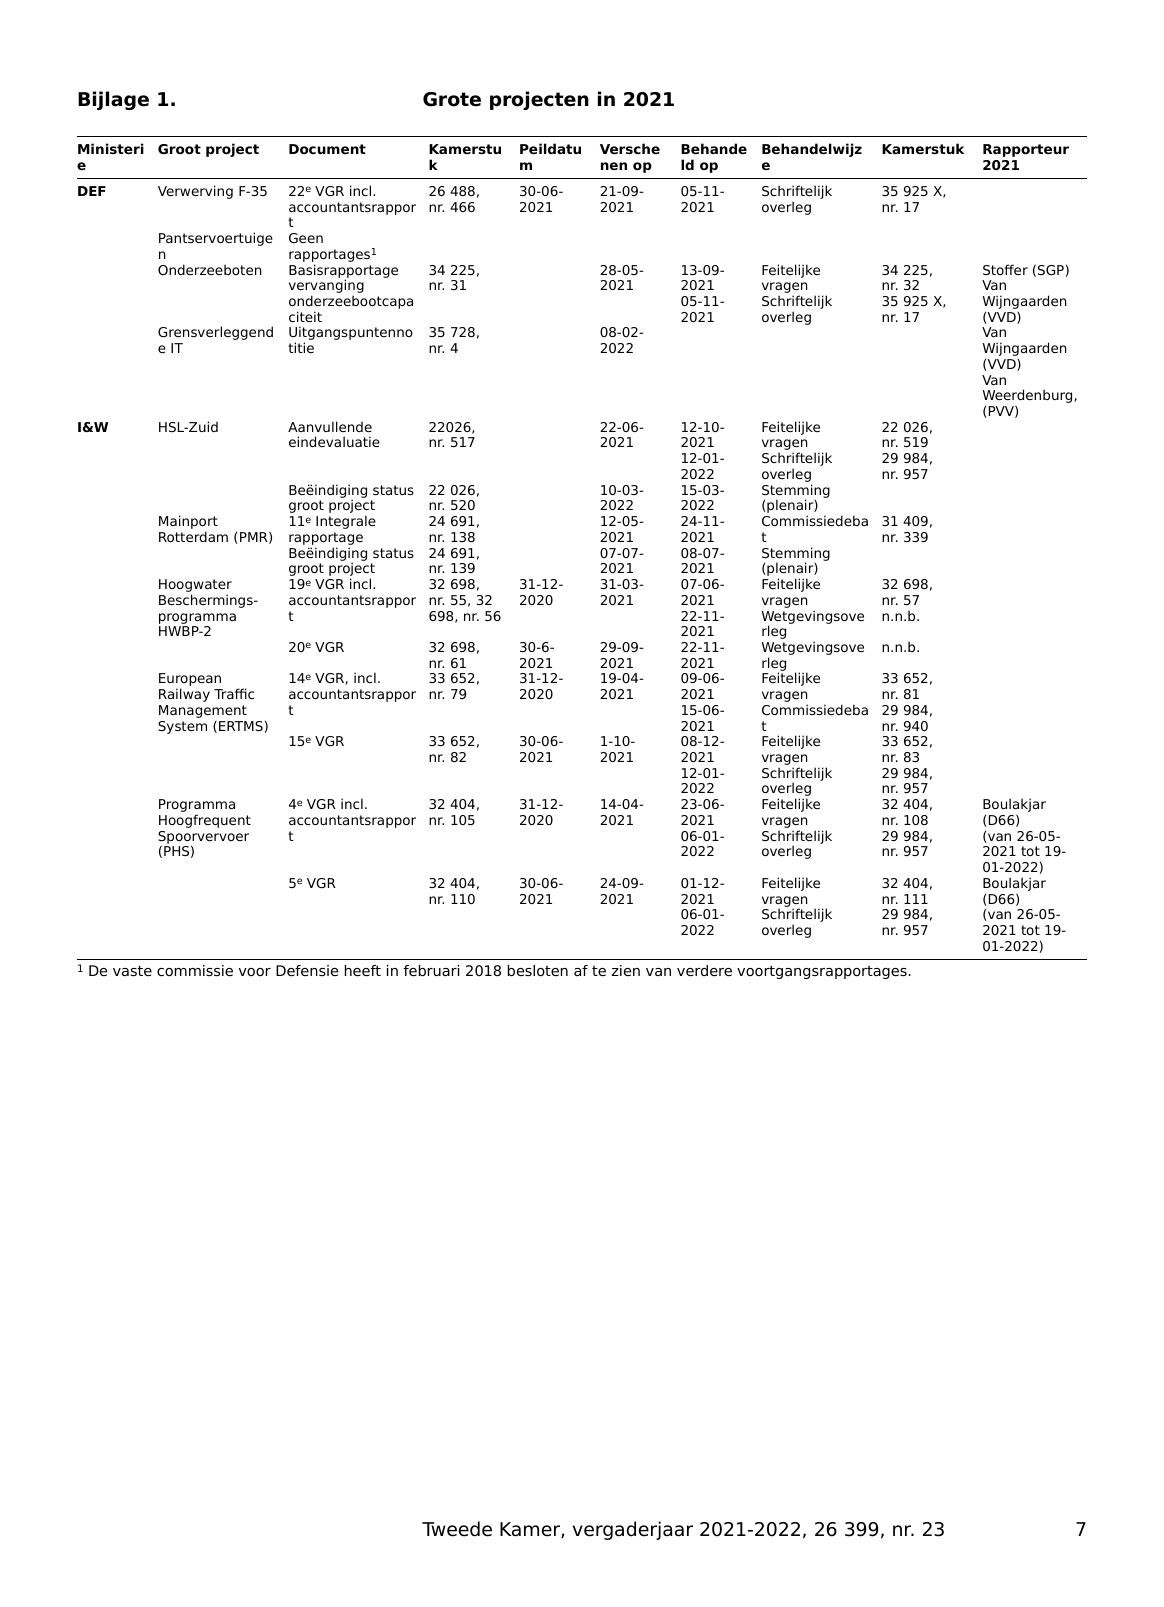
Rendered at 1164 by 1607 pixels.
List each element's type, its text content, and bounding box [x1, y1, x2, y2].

table_cell 24 691, nr. 139 [422, 545, 513, 577]
table_cell [976, 640, 1087, 671]
table_cell [674, 325, 755, 419]
table_cell 07-06-2021 22-11-2021 [674, 577, 755, 640]
table_cell 22026, nr. 517 [422, 420, 513, 482]
table_cell [976, 179, 1087, 231]
table_cell 08-02-2022 [594, 325, 674, 419]
table_cell [976, 231, 1087, 262]
table_cell [77, 577, 152, 640]
table_cell 32 404, nr. 110 [422, 876, 513, 959]
table_cell [422, 231, 513, 262]
table_cell 22-06-2021 [594, 420, 674, 482]
table_cell Basisrapportage vervanging onderzeebootcapaciteit [282, 262, 422, 325]
table_cell [152, 640, 282, 671]
table_cell Geen rapportages1 [282, 231, 422, 262]
table_cell Mainport Rotterdam (PMR) [152, 514, 282, 545]
table_cell 07-07-2021 [594, 545, 674, 577]
table_cell Uitgangspuntennotitie [282, 325, 422, 419]
table_cell [876, 231, 976, 262]
table_cell 32 698, nr. 61 [422, 640, 513, 671]
table_cell 30-06-2021 [513, 179, 594, 231]
table_cell [77, 231, 152, 262]
table_cell [976, 483, 1087, 514]
table_cell Stemming (plenair) [755, 545, 876, 577]
table_cell 20e VGR [282, 640, 422, 671]
table_cell Pantservoertuigen [152, 231, 282, 262]
table_cell 26 488, nr. 466 [422, 179, 513, 231]
table_cell [513, 545, 594, 577]
table_cell n.n.b. [876, 640, 976, 671]
table_cell 14-04-2021 [594, 797, 674, 876]
table_cell 14e VGR, incl. accountantsrapport [282, 671, 422, 734]
table_cell 24-11-2021 [674, 514, 755, 545]
table_cell 1-10-2021 [594, 734, 674, 797]
table_cell I&W [77, 420, 152, 482]
table_cell Feitelijke vragen Schriftelijk overleg [755, 420, 876, 482]
table_cell 35 728, nr. 4 [422, 325, 513, 419]
table_cell Commissiedebat [755, 514, 876, 545]
table_cell 5e VGR [282, 876, 422, 959]
table_cell Boulakjar (D66) (van 26-05-2021 tot 19-01-2022) [976, 797, 1087, 876]
table_cell 22e VGR incl. accountantsrapport [282, 179, 422, 231]
table_cell [513, 325, 594, 419]
table_cell 22 026, nr. 519 29 984, nr. 957 [876, 420, 976, 482]
table_cell 22-11-2021 [674, 640, 755, 671]
table_cell Onderzeeboten [152, 262, 282, 325]
table_cell 29-09-2021 [594, 640, 674, 671]
table_cell Verwerving F-35 [152, 179, 282, 231]
table_cell 4e VGR incl. accountantsrapport [282, 797, 422, 876]
table_cell 15e VGR [282, 734, 422, 797]
table_header Peildatum [513, 137, 594, 178]
table_cell 33 652, nr. 79 [422, 671, 513, 734]
table_cell [152, 734, 282, 797]
table_cell 23-06-2021 06-01-2022 [674, 797, 755, 876]
table_cell [77, 514, 152, 545]
table_header Document [282, 137, 422, 178]
table_cell 01-12-2021 06-01-2022 [674, 876, 755, 959]
table_cell 11e Integrale rapportage [282, 514, 422, 545]
table_cell Feitelijke vragen Schriftelijk overleg [755, 797, 876, 876]
table_cell [976, 545, 1087, 577]
table_cell 24-09-2021 [594, 876, 674, 959]
table_cell [594, 231, 674, 262]
table_cell Feitelijke vragen Schriftelijk overleg [755, 734, 876, 797]
table_cell Aanvullende eindevaluatie [282, 420, 422, 482]
table_cell Beëindiging status groot project [282, 545, 422, 577]
table_header Kamerstuk [422, 137, 513, 178]
table_cell 19-04-2021 [594, 671, 674, 734]
table_cell Programma Hoogfrequent Spoorvervoer (PHS) [152, 797, 282, 876]
table_cell 33 652, nr. 83 29 984, nr. 957 [876, 734, 976, 797]
table_cell 31-12-2020 [513, 671, 594, 734]
table_cell Van Wijngaarden (VVD) Van Weerdenburg, (PVV) [976, 325, 1087, 419]
table_cell [152, 483, 282, 514]
table_cell 24 691, nr. 138 [422, 514, 513, 545]
table_cell European Railway Traffic Management System (ERTMS) [152, 671, 282, 734]
table_cell [876, 545, 976, 577]
table_cell 33 652, nr. 82 [422, 734, 513, 797]
table_header Groot project [152, 137, 282, 178]
table_cell 31-12-2020 [513, 577, 594, 640]
table_cell 13-09-2021 05-11-2021 [674, 262, 755, 325]
table_cell 19e VGR incl. accountantsrapport [282, 577, 422, 640]
table_cell 31 409, nr. 339 [876, 514, 976, 545]
table_cell [152, 545, 282, 577]
table_cell 32 698, nr. 55, 32 698, nr. 56 [422, 577, 513, 640]
table_cell [755, 231, 876, 262]
table_cell 28-05-2021 [594, 262, 674, 325]
table_cell 08-07-2021 [674, 545, 755, 577]
table_cell [976, 577, 1087, 640]
table_cell 22 026, nr. 520 [422, 483, 513, 514]
table_cell Beëindiging status groot project [282, 483, 422, 514]
table_cell 09-06-2021 15-06-2021 [674, 671, 755, 734]
table_cell Stoffer (SGP) Van Wijngaarden (VVD) [976, 262, 1087, 325]
table_cell [513, 420, 594, 482]
table_header Ministerie [77, 137, 152, 178]
table_cell Hoogwater Beschermings-programma HWBP-2 [152, 577, 282, 640]
table_cell [674, 231, 755, 262]
table_cell 21-09-2021 [594, 179, 674, 231]
table_cell Feitelijke vragen Schriftelijk overleg [755, 262, 876, 325]
table_cell [77, 797, 152, 876]
table_cell 12-10-2021 12-01-2022 [674, 420, 755, 482]
table_cell 30-06-2021 [513, 876, 594, 959]
table_header Behandeld op [674, 137, 755, 178]
table_cell [77, 325, 152, 419]
table_cell 30-06-2021 [513, 734, 594, 797]
table_cell 08-12-2021 12-01-2022 [674, 734, 755, 797]
table_cell 35 925 X, nr. 17 [876, 179, 976, 231]
table_cell [152, 876, 282, 959]
table_cell [976, 734, 1087, 797]
table_cell 32 404, nr. 111 29 984, nr. 957 [876, 876, 976, 959]
table_cell [513, 262, 594, 325]
table_cell Grensverleggende IT [152, 325, 282, 419]
table_cell 32 404, nr. 108 29 984, nr. 957 [876, 797, 976, 876]
table_cell [77, 876, 152, 959]
table_header Kamerstuk [876, 137, 976, 178]
table_cell 10-03-2022 [594, 483, 674, 514]
table_cell Feitelijke vragen Wetgevingsoverleg [755, 577, 876, 640]
table_cell [513, 483, 594, 514]
table_cell 32 698, nr. 57 n.n.b. [876, 577, 976, 640]
table_cell [77, 671, 152, 734]
table_cell [77, 545, 152, 577]
table_cell [755, 325, 876, 419]
table_cell Feitelijke vragen Commissiedebat [755, 671, 876, 734]
table_cell 15-03-2022 [674, 483, 755, 514]
table_cell [77, 262, 152, 325]
table_cell Schriftelijk overleg [755, 179, 876, 231]
subtitle Bijlage 1. Grote projecten in 2021 [77, 89, 1087, 111]
table_header Behandelwijze [755, 137, 876, 178]
table_cell 34 225, nr. 31 [422, 262, 513, 325]
table_cell [976, 514, 1087, 545]
table_cell 33 652, nr. 81 29 984, nr. 940 [876, 671, 976, 734]
table_cell 32 404, nr. 105 [422, 797, 513, 876]
table_cell [77, 734, 152, 797]
table_cell 05-11-2021 [674, 179, 755, 231]
table_cell 12-05-2021 [594, 514, 674, 545]
table_cell Stemming (plenair) [755, 483, 876, 514]
table_cell [976, 671, 1087, 734]
table_cell [77, 640, 152, 671]
table_cell [876, 483, 976, 514]
table_cell 34 225, nr. 32 35 925 X, nr. 17 [876, 262, 976, 325]
table_cell HSL-Zuid [152, 420, 282, 482]
table_header Verschenen op [594, 137, 674, 178]
table_cell Feitelijke vragen Schriftelijk overleg [755, 876, 876, 959]
table_cell 1 De vaste commissie voor Defensie heeft in februari 2018 besloten af te zien van verdere voortgangsrapportages. [77, 960, 1087, 980]
table_cell [513, 231, 594, 262]
table_cell Boulakjar (D66) (van 26-05-2021 tot 19-01-2022) [976, 876, 1087, 959]
table_cell DEF [77, 179, 152, 231]
table_cell 31-03-2021 [594, 577, 674, 640]
table_cell 30-6-2021 [513, 640, 594, 671]
table_cell [976, 420, 1087, 482]
table_cell Wetgevingsoverleg [755, 640, 876, 671]
table_cell 31-12-2020 [513, 797, 594, 876]
table_cell [77, 483, 152, 514]
table_cell [513, 514, 594, 545]
table_cell [876, 325, 976, 419]
table_header Rapporteur 2021 [976, 137, 1087, 178]
